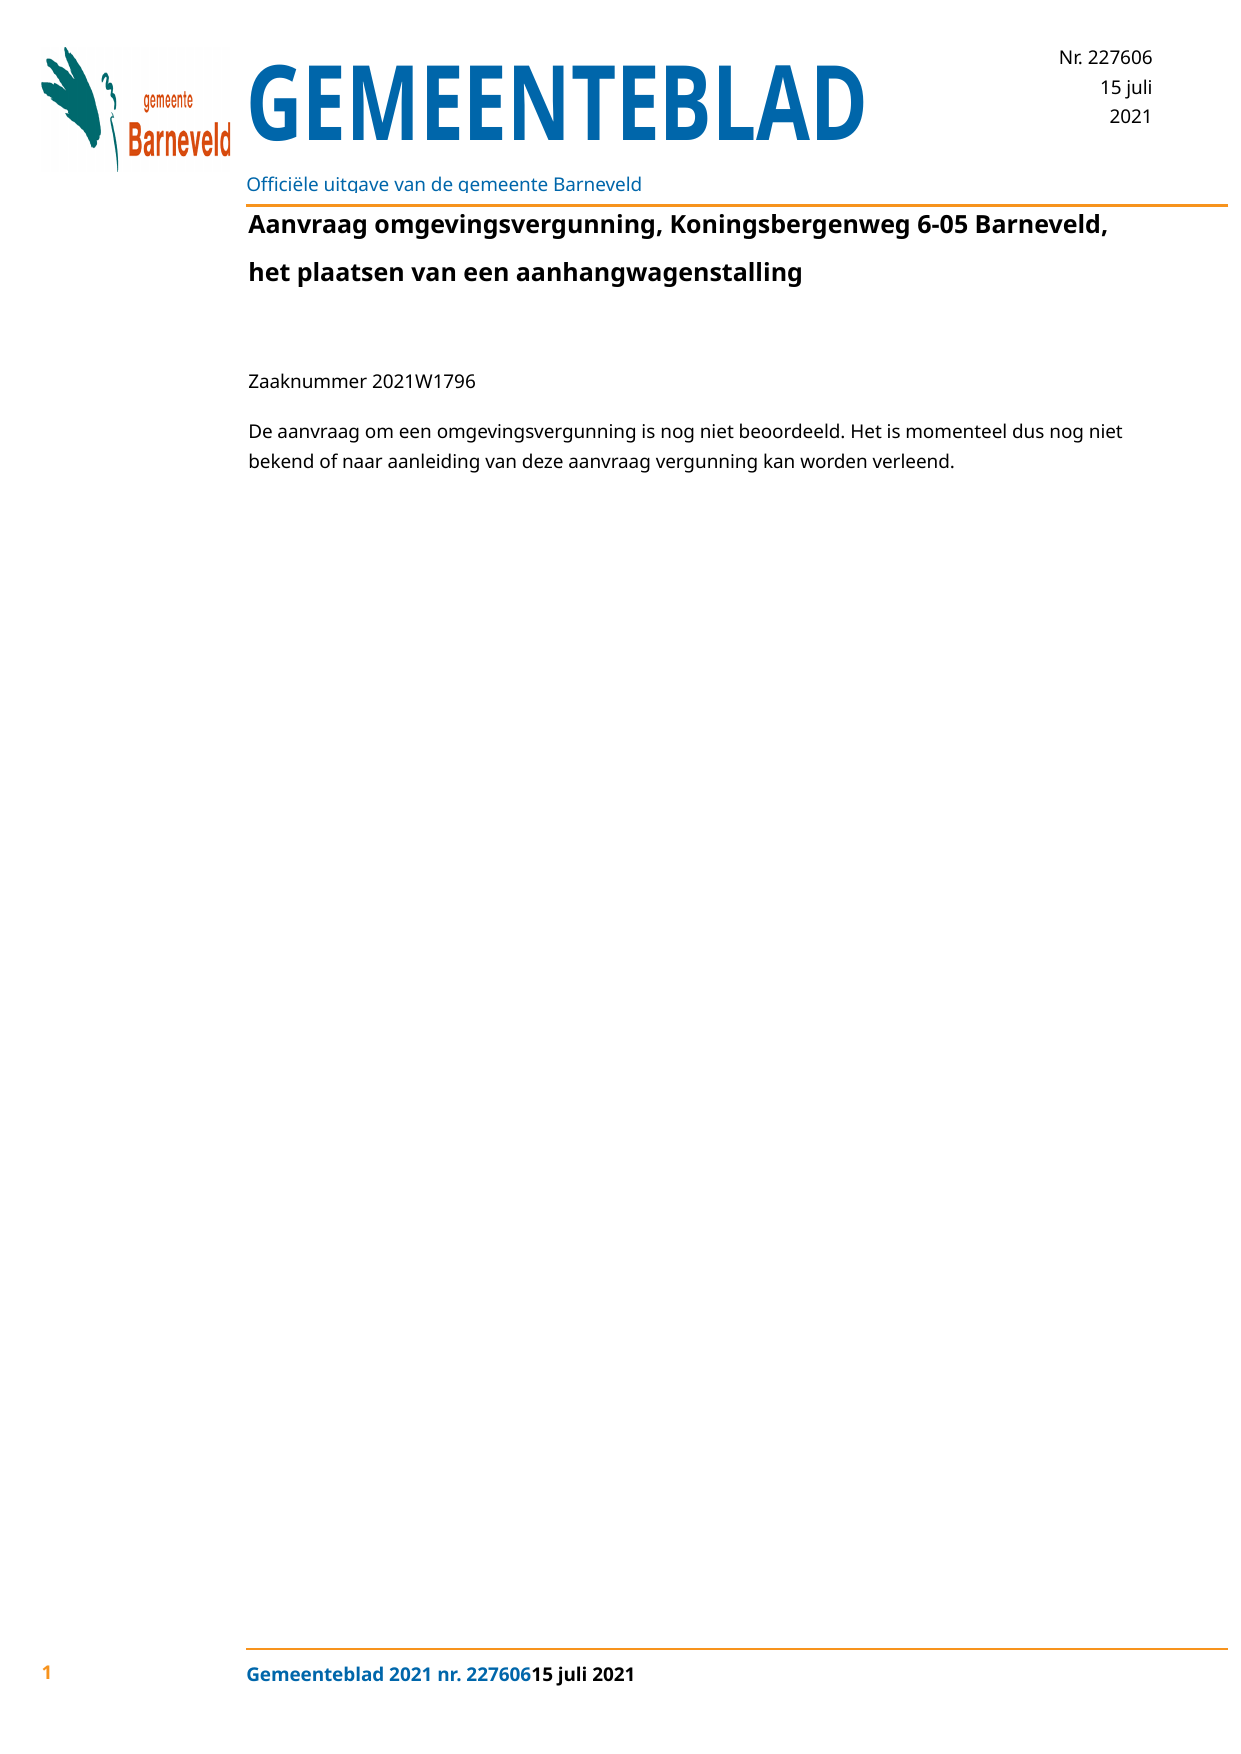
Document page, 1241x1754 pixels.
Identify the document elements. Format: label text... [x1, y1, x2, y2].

picture [41, 47, 231, 172]
text Aanvraag omgevingsvergunning, Koningsbergenweg 6-05 Barneveld, het plaatsen van een aanhangwagenstalling [248, 207, 1152, 288]
text De aanvraag om een omgevingsvergunning is nog niet beoordeeld. Het is momenteel dus nog niet bekend of naar aanleiding van deze aanvraag vergunning kan worden verleend. [248, 419, 1152, 474]
text Zaaknummer 2021W1796 [248, 368, 1152, 394]
